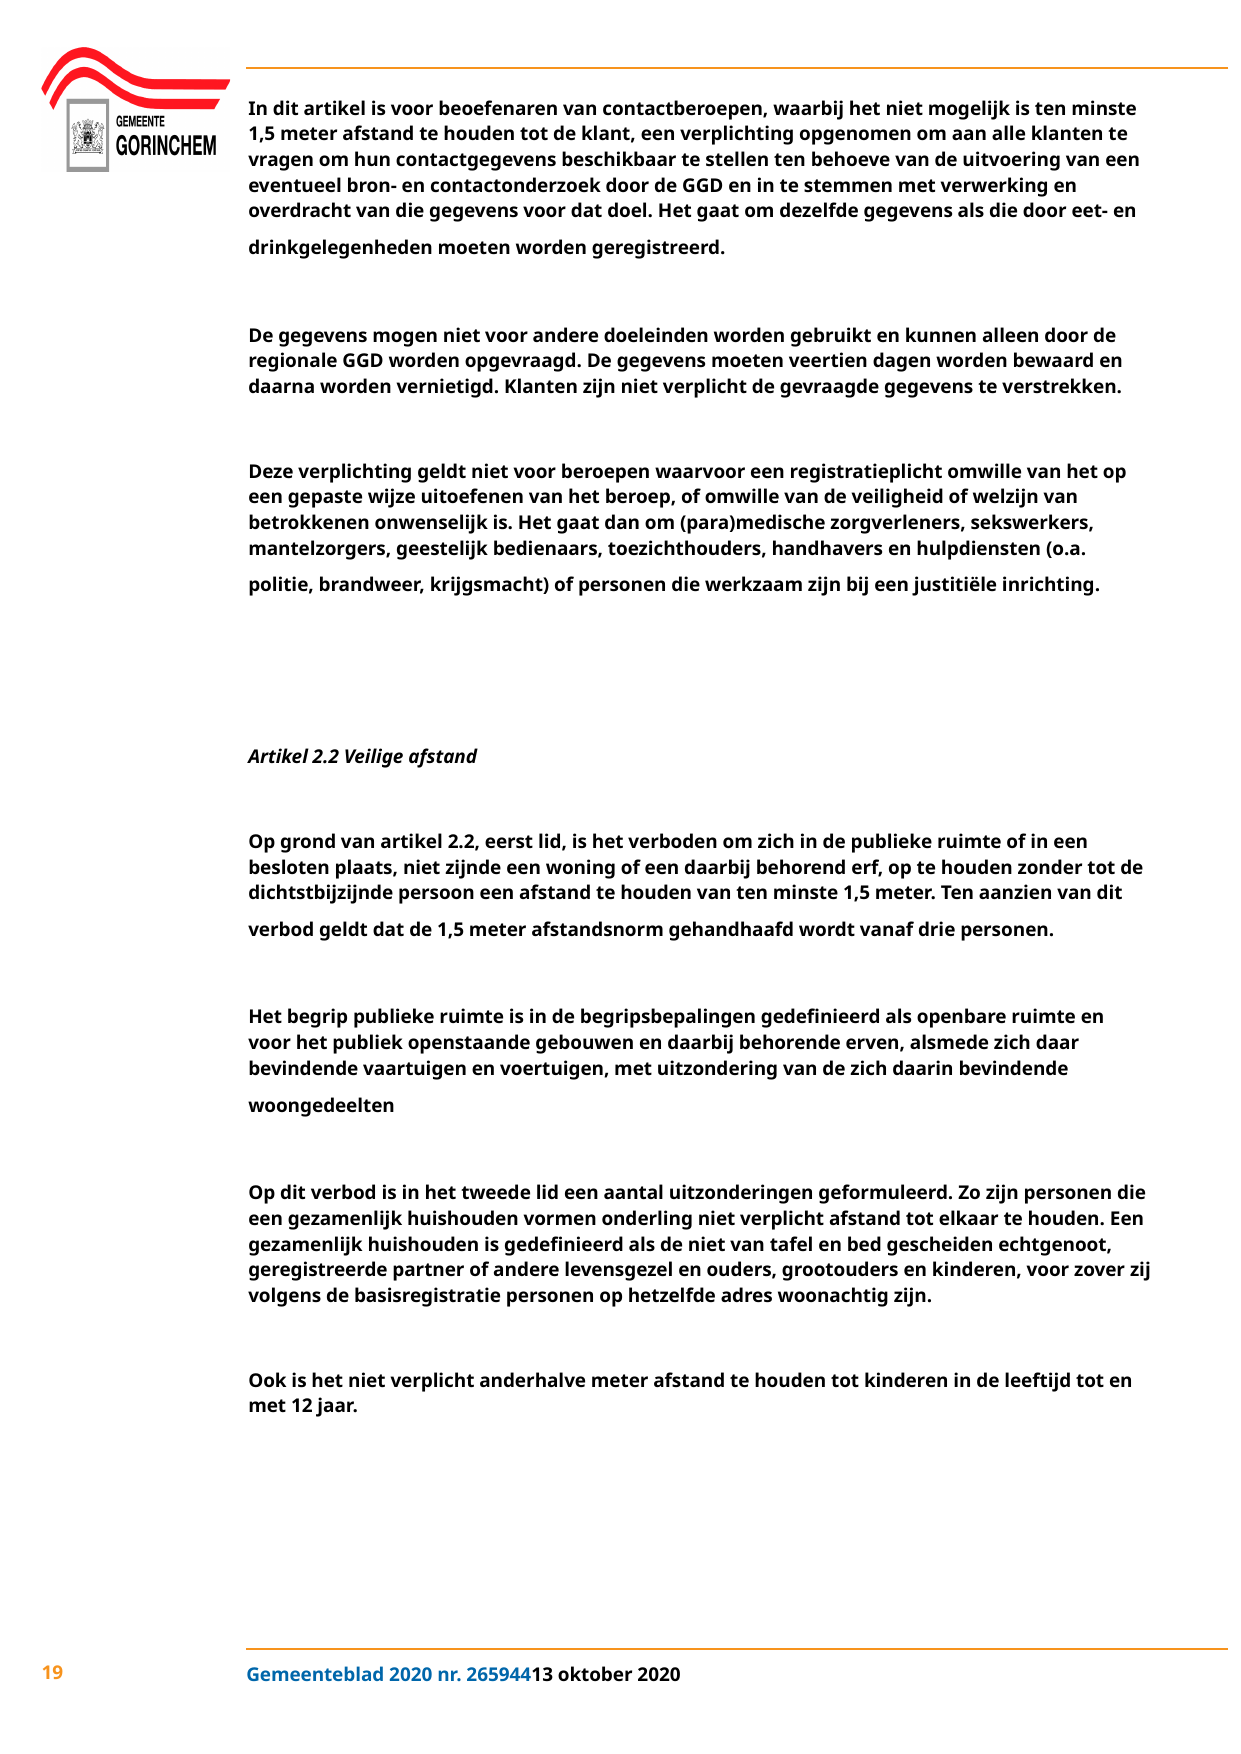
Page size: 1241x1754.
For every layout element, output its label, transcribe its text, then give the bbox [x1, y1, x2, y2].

text Ook is het niet verplicht anderhalve meter afstand te houden tot kinderen in de leeftijd tot en met 12 jaar. [248, 1367, 1152, 1418]
picture [41, 47, 231, 172]
text Deze verplichting geldt niet voor beroepen waarvoor een registratieplicht omwille van het op een gepaste wijze uitoefenen van het beroep, of omwille van de veiligheid of welzijn van betrokkenen onwenselijk is. Het gaat dan om (para)medische zorgverleners, sekswerkers, mantelzorgers, geestelijk bedienaars, toezichthouders, handhavers en hulpdiensten (o.a. politie, brandweer, krijgsmacht) of personen die werkzaam zijn bij een justitiële inrichting. [248, 458, 1152, 600]
text Het begrip publieke ruimte is in de begripsbepalingen gedefinieerd als openbare ruimte en voor het publiek openstaande gebouwen en daarbij behorende erven, alsmede zich daar bevindende vaartuigen en voertuigen, met uitzondering van de zich daarin bevindende woongedeelten [248, 1004, 1152, 1121]
text In dit artikel is voor beoefenaren van contactberoepen, waarbij het niet mogelijk is ten minste 1,5 meter afstand te houden tot de klant, een verplichting opgenomen om aan alle klanten te vragen om hun contactgegevens beschikbaar te stellen ten behoeve van de uitvoering van een eventueel bron- en contactonderzoek door de GGD en in te stemmen met verwerking en overdracht van die gegevens voor dat doel. Het gaat om dezelfde gegevens als die door eet- en drinkgelegenheden moeten worden geregistreerd. [248, 95, 1152, 263]
text Artikel 2.2 Veilige afstand [248, 744, 1152, 769]
text De gegevens mogen niet voor andere doeleinden worden gebruikt en kunnen alleen door de regionale GGD worden opgevraagd. De gegevens moeten veertien dagen worden bewaard en daarna worden vernietigd. Klanten zijn niet verplicht de gevraagde gegevens te verstrekken. [248, 322, 1152, 399]
text Op dit verbod is in het tweede lid een aantal uitzonderingen geformuleerd. Zo zijn personen die een gezamenlijk huishouden vormen onderling niet verplicht afstand tot elkaar te houden. Een gezamenlijk huishouden is gedefinieerd als de niet van tafel en bed gescheiden echtgenoot, geregistreerde partner of andere levensgezel en ouders, grootouders en kinderen, voor zover zij volgens de basisregistratie personen op hetzelfde adres woonachtig zijn. [248, 1179, 1152, 1308]
text Op grond van artikel 2.2, eerst lid, is het verboden om zich in de publieke ruimte of in een besloten plaats, niet zijnde een woning of een daarbij behorend erf, op te houden zonder tot de dichtstbijzijnde persoon een afstand te houden van ten minste 1,5 meter. Ten aanzien van dit verbod geldt dat de 1,5 meter afstandsnorm gehandhaafd wordt vanaf drie personen. [248, 828, 1152, 945]
